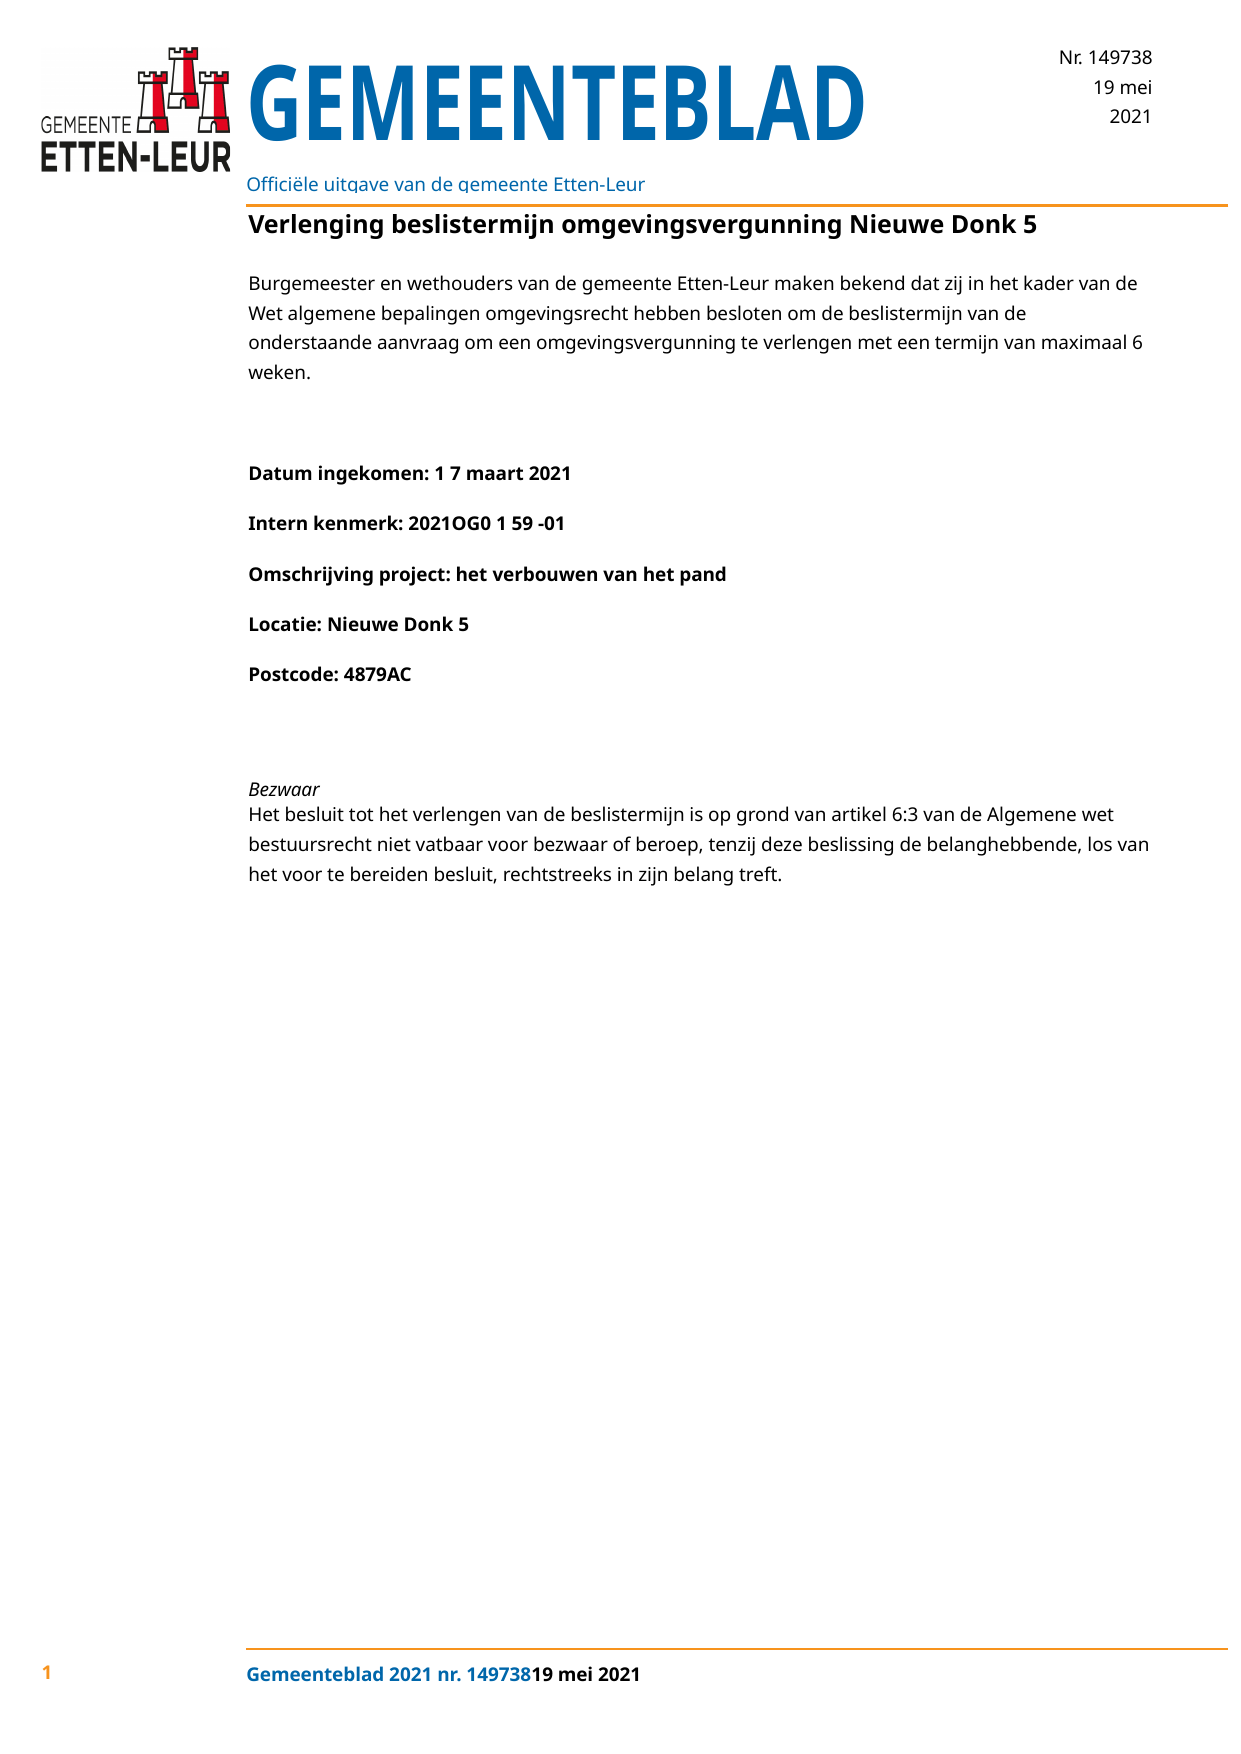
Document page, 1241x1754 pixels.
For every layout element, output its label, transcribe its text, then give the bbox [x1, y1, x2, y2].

text Locatie: Nieuwe Donk 5 [248, 611, 1152, 637]
text Het besluit tot het verlengen van de beslistermijn is op grond van artikel 6:3 van de Algemene wet bestuursrecht niet vatbaar voor bezwaar of beroep, tenzij deze beslissing de belanghebbende, los van het voor te bereiden besluit, rechtstreeks in zijn belang treft. [248, 802, 1152, 887]
text Intern kenmerk: 2021OG0 1 59 -01 [248, 510, 1152, 536]
text Omschrijving project: het verbouwen van het pand [248, 561, 1152, 586]
picture [41, 47, 231, 172]
text Burgemeester en wethouders van de gemeente Etten-Leur maken bekend dat zij in het kader van de Wet algemene bepalingen omgevingsrecht hebben besloten om de beslistermijn van de onderstaande aanvraag om een omgevingsvergunning te verlengen met een termijn van maximaal 6 weken. [248, 270, 1152, 385]
text Bezwaar [248, 776, 1152, 802]
text Datum ingekomen: 1 7 maart 2021 [248, 460, 1152, 486]
text Postcode: 4879AC [248, 662, 1152, 687]
text Verlenging beslistermijn omgevingsvergunning Nieuwe Donk 5 [248, 207, 1152, 241]
